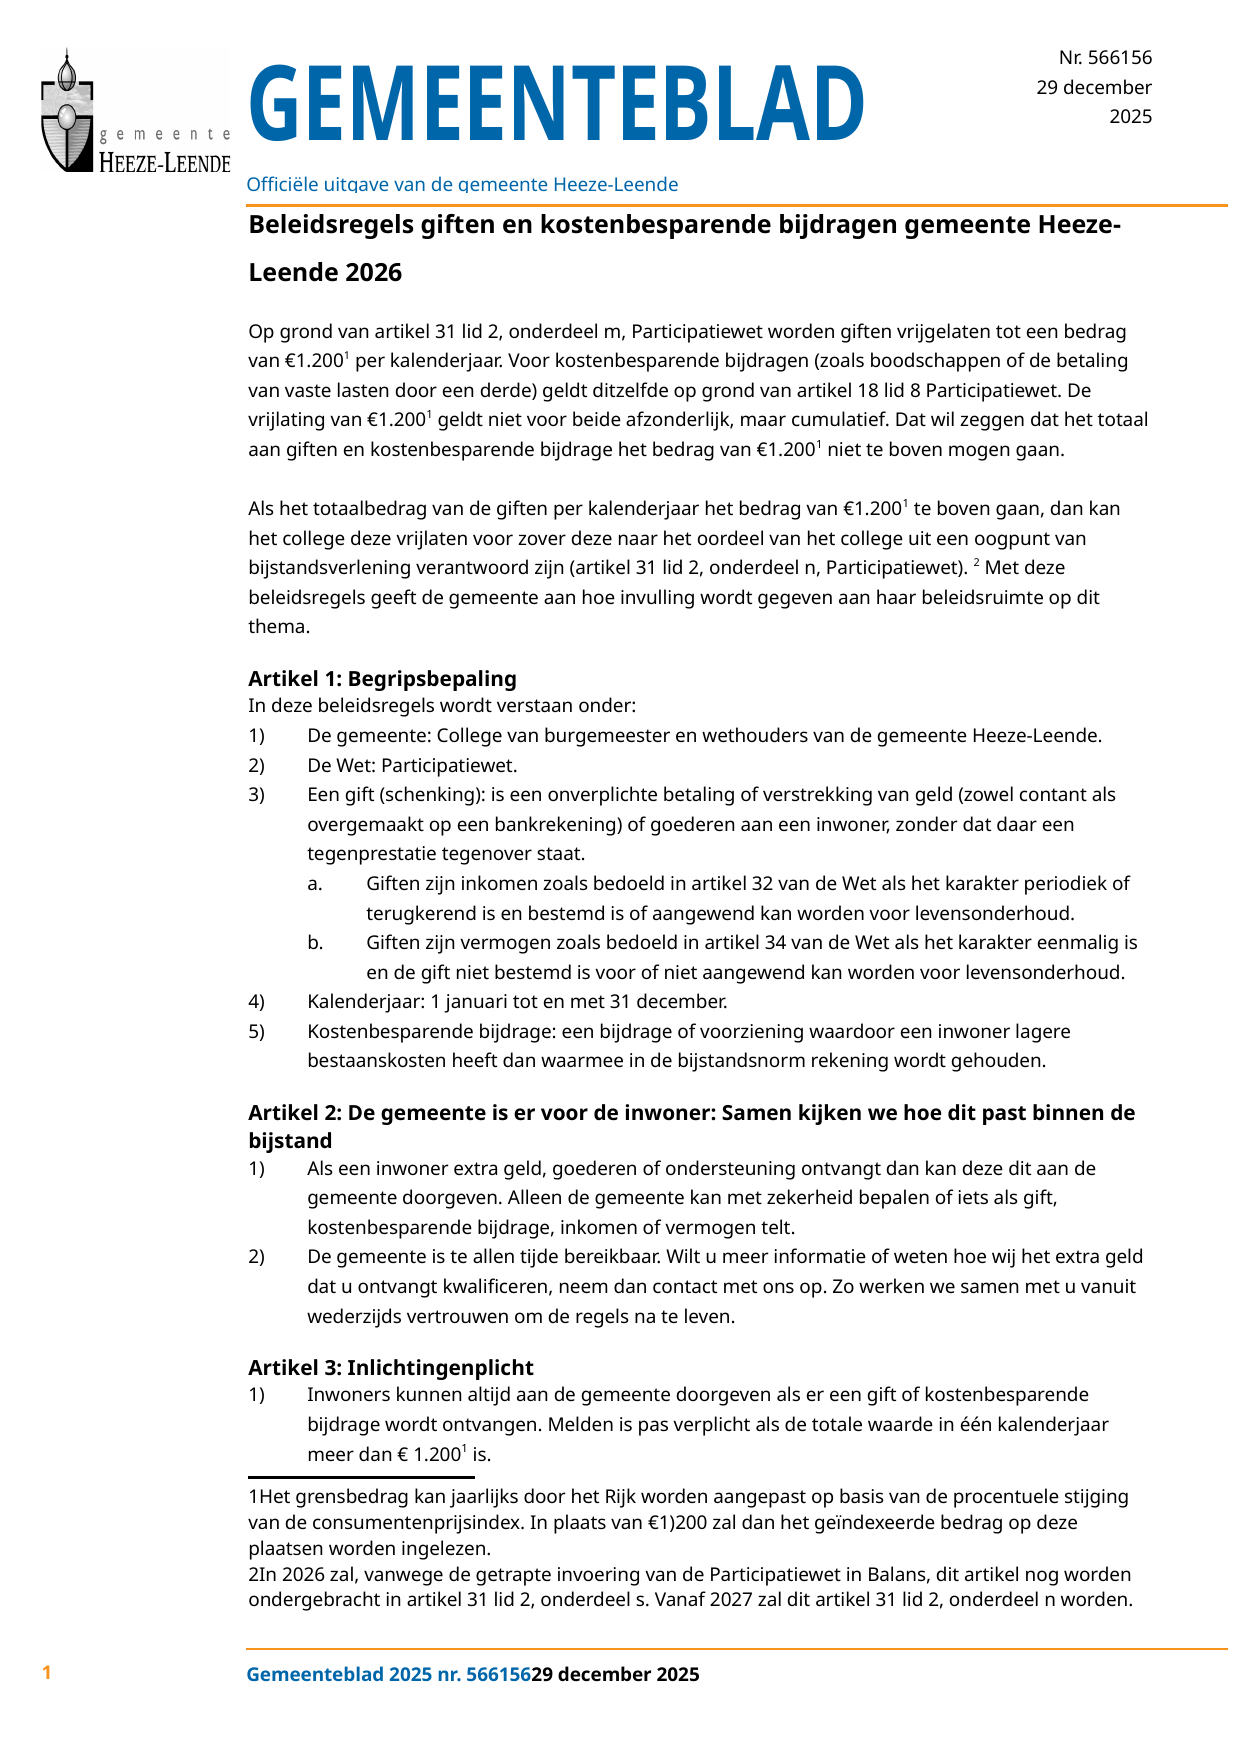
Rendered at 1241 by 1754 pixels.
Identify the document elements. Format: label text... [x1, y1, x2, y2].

list Giften zijn inkomen zoals bedoeld in artikel 32 van de Wet als het karakter periodiek of terugkerend is en bestemd is of aangewend kan worden voor levensonderhoud. [307, 870, 1152, 925]
text In 2026 zal, vanwege de getrapte invoering van de Participatiewet in Balans, dit artikel nog worden ondergebracht in artikel 31 lid 2, onderdeel s. Vanaf 2027 zal dit artikel 31 lid 2, onderdeel n worden. [248, 1561, 1152, 1612]
text Artikel 1: Begripsbepaling [248, 664, 1152, 693]
text Artikel 3: Inlichtingenplicht [248, 1353, 1152, 1382]
list Giften zijn vermogen zoals bedoeld in artikel 34 van de Wet als het karakter eenmalig is en de gift niet bestemd is voor of niet aangewend kan worden voor levensonderhoud. [307, 929, 1152, 984]
list Inwoners kunnen altijd aan de gemeente doorgeven als er een gift of kostenbesparende bijdrage wordt ontvangen. Melden is pas verplicht als de totale waarde in één kalenderjaar meer dan € 1.2001 is. [248, 1382, 1152, 1467]
list Een gift (schenking): is een onverplichte betaling of verstrekking van geld (zowel contant als overgemaakt op een bankrekening) of goederen aan een inwoner, zonder dat daar een tegenprestatie tegenover staat. [248, 781, 1152, 866]
list De Wet: Participatiewet. [248, 752, 1152, 777]
picture [41, 47, 231, 172]
list Kalenderjaar: 1 januari tot en met 31 december. [248, 988, 1152, 1014]
text Het grensbedrag kan jaarlijks door het Rijk worden aangepast op basis van de procentuele stijging van de consumentenprijsindex. In plaats van €1)200 zal dan het geïndexeerde bedrag op deze plaatsen worden ingelezen. [248, 1483, 1152, 1561]
list De gemeente is te allen tijde bereikbaar. Wilt u meer informatie of weten hoe wij het extra geld dat u ontvangt kwalificeren, neem dan contact met ons op. Zo werken we samen met u vanuit wederzijds vertrouwen om de regels na te leven. [248, 1244, 1152, 1328]
list Kostenbesparende bijdrage: een bijdrage of voorziening waardoor een inwoner lagere bestaanskosten heeft dan waarmee in de bijstandsnorm rekening wordt gehouden. [248, 1018, 1152, 1073]
text Op grond van artikel 31 lid 2, onderdeel m, Participatiewet worden giften vrijgelaten tot een bedrag van €1.200 per kalenderjaar. Voor kostenbesparende bijdragen (zoals boodschappen of de betaling van vaste lasten door een derde) geldt ditzelfde op grond van artikel 18 lid 8 Participatiewet. De vrijlating van €1.2001 geldt niet voor beide afzonderlijk, maar cumulatief. Dat wil zeggen dat het totaal aan giften en kostenbesparende bijdrage het bedrag van €1.2001 niet te boven mogen gaan. [248, 318, 1152, 462]
list Als een inwoner extra geld, goederen of ondersteuning ontvangt dan kan deze dit aan de gemeente doorgeven. Alleen de gemeente kan met zekerheid bepalen of iets als gift, kostenbesparende bijdrage, inkomen of vermogen telt. [248, 1155, 1152, 1240]
text Artikel 2: De gemeente is er voor de inwoner: Samen kijken we hoe dit past binnen de bijstand [248, 1098, 1152, 1155]
text In deze beleidsregels wordt verstaan onder: [248, 693, 1152, 718]
text Als het totaalbedrag van de giften per kalenderjaar het bedrag van €1.2001 te boven gaan, dan kan het college deze vrijlaten voor zover deze naar het oordeel van het college uit een oogpunt van bijstandsverlening verantwoord zijn (artikel 31 lid 2, onderdeel n, Participatiewet). Met deze beleidsregels geeft de gemeente aan hoe invulling wordt gegeven aan haar beleidsruimte op dit thema. [248, 495, 1152, 639]
list De gemeente: College van burgemeester en wethouders van de gemeente Heeze-Leende. [248, 722, 1152, 748]
text Beleidsregels giften en kostenbesparende bijdragen gemeente Heeze-Leende 2026 [248, 207, 1152, 288]
